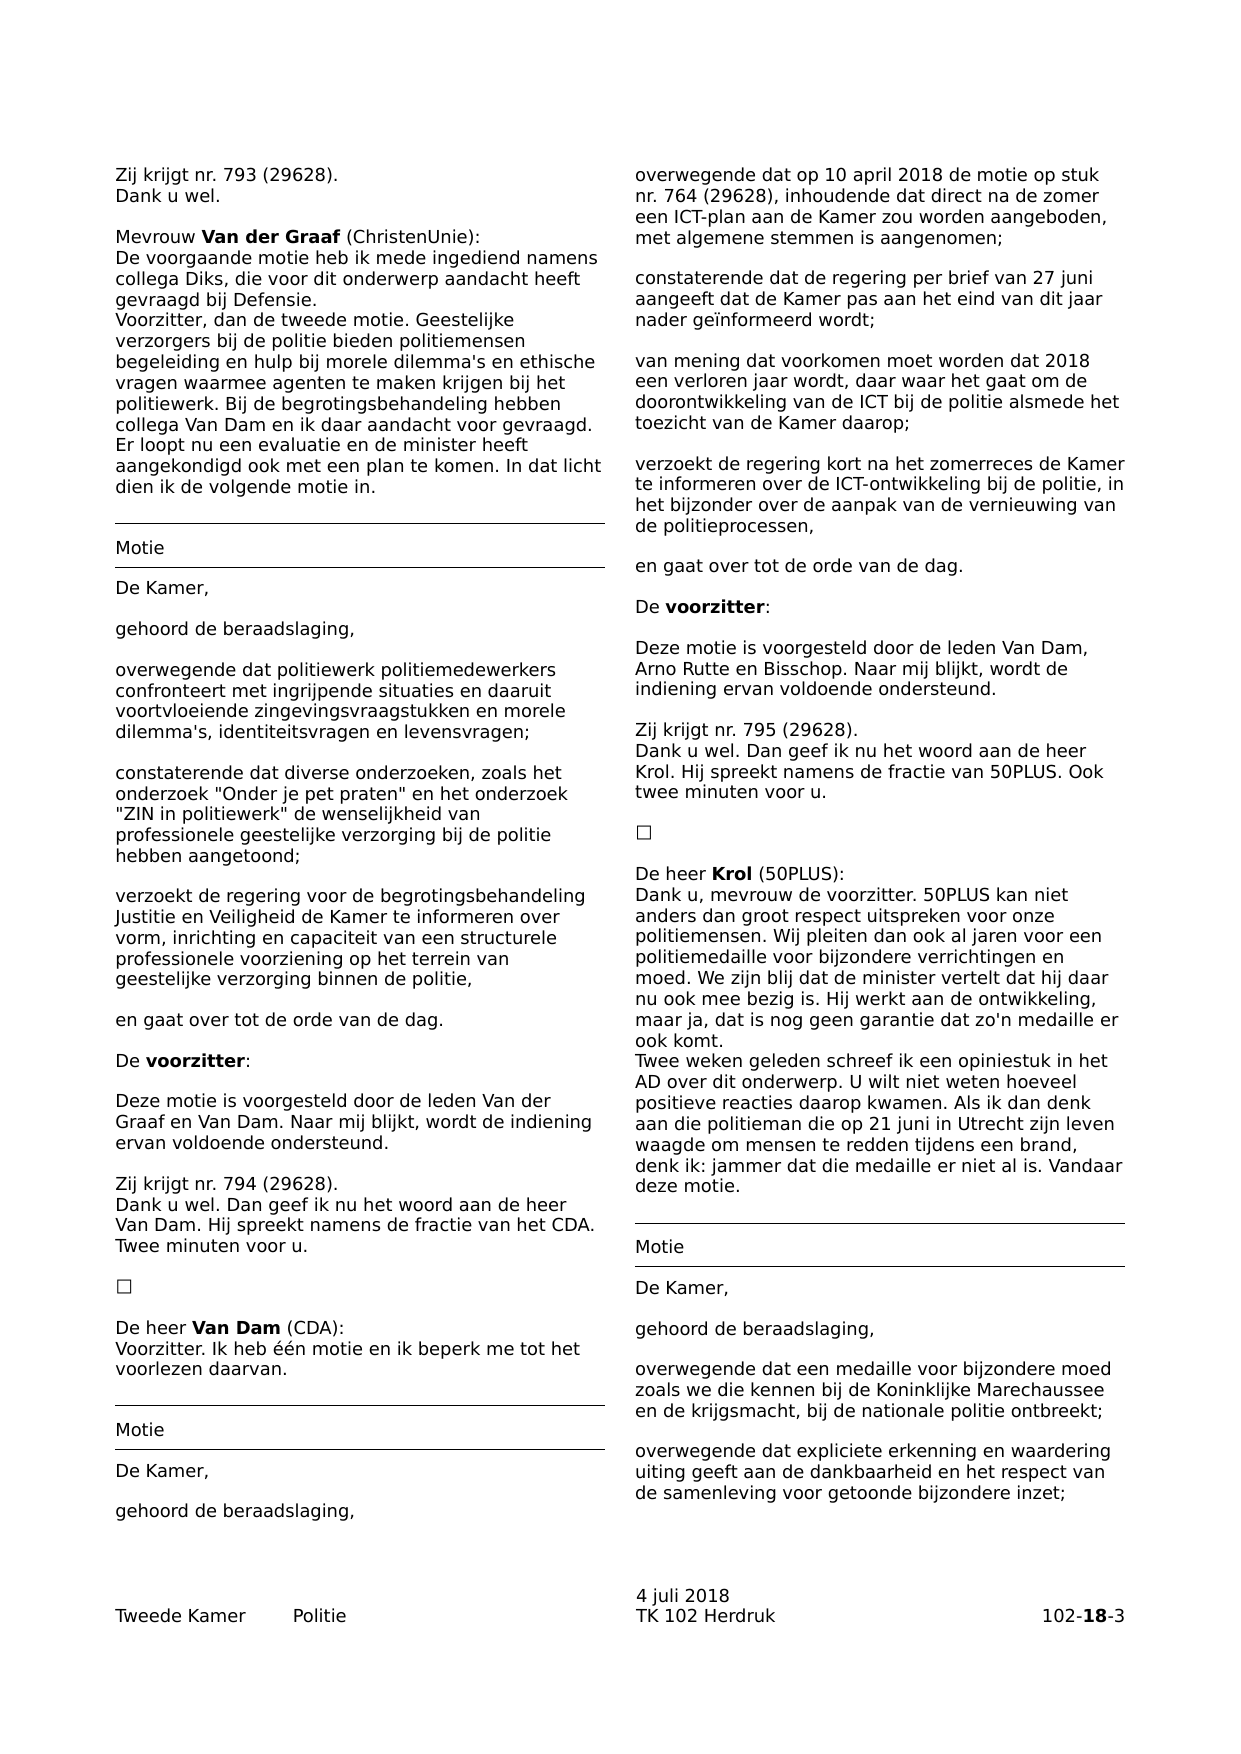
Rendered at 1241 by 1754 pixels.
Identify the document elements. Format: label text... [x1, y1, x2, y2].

text constaterende dat de regering per brief van 27 juni aangeeft dat de Kamer pas aan het eind van dit jaar nader geïnformeerd wordt; [635, 268, 1125, 330]
text De Kamer, [635, 1278, 1125, 1298]
text Mevrouw Van der Graaf (ChristenUnie): [115, 227, 605, 248]
text gehoord de beraadslaging, [115, 619, 605, 640]
text verzoekt de regering kort na het zomerreces de Kamer te informeren over de ICT-ontwikkeling bij de politie, in het bijzonder over de aanpak van de vernieuwing van de politieprocessen, [635, 453, 1125, 536]
text verzoekt de regering voor de begrotingsbehandeling Justitie en Veiligheid de Kamer te informeren over vorm, inrichting en capaciteit van een structurele professionele voorziening op het terrein van geestelijke verzorging binnen de politie, [115, 886, 605, 990]
text De heer Van Dam (CDA): [115, 1317, 605, 1338]
text Twee weken geleden schreef ik een opiniestuk in het AD over dit onderwerp. U wilt niet weten hoeveel positieve reacties daarop kwamen. Als ik dan denk aan die politieman die op 21 juni in Utrecht zijn leven waagde om mensen te redden tijdens een brand, denk ik: jammer dat die medaille er niet al is. Vandaar deze motie. [635, 1051, 1125, 1197]
text De voorzitter: [115, 1051, 605, 1071]
text ⬜ [115, 1277, 605, 1297]
text Dank u wel. Dan geef ik nu het woord aan de heer Krol. Hij spreekt namens de fractie van 50PLUS. Ook twee minuten voor u. [635, 741, 1125, 803]
text gehoord de beraadslaging, [115, 1501, 605, 1522]
text Voorzitter. Ik heb één motie en ik beperk me tot het voorlezen daarvan. [115, 1338, 605, 1380]
text overwegende dat politiewerk politiemedewerkers confronteert met ingrijpende situaties en daaruit voortvloeiende zingevingsvraagstukken en morele dilemma's, identiteitsvragen en levensvragen; [115, 660, 605, 743]
text Zij krijgt nr. 793 (29628). [115, 165, 605, 186]
text gehoord de beraadslaging, [635, 1318, 1125, 1339]
text en gaat over tot de orde van de dag. [115, 1010, 605, 1031]
text Motie [635, 1237, 1125, 1258]
text Deze motie is voorgesteld door de leden Van der Graaf en Van Dam. Naar mij blijkt, wordt de indiening ervan voldoende ondersteund. [115, 1091, 605, 1153]
text Dank u wel. [115, 186, 605, 207]
text Motie [115, 537, 605, 558]
text ⬜ [635, 823, 1125, 844]
text De Kamer, [115, 1461, 605, 1481]
text van mening dat voorkomen moet worden dat 2018 een verloren jaar wordt, daar waar het gaat om de doorontwikkeling van de ICT bij de politie alsmede het toezicht van de Kamer daarop; [635, 350, 1125, 433]
text De voorzitter: [635, 597, 1125, 618]
text overwegende dat op 10 april 2018 de motie op stuk nr. 764 (29628), inhoudende dat direct na de zomer een ICT-plan aan de Kamer zou worden aangeboden, met algemene stemmen is aangenomen; [635, 165, 1125, 248]
text De heer Krol (50PLUS): [635, 864, 1125, 884]
text Deze motie is voorgesteld door de leden Van Dam, Arno Rutte en Bisschop. Naar mij blijkt, wordt de indiening ervan voldoende ondersteund. [635, 638, 1125, 700]
text overwegende dat een medaille voor bijzondere moed zoals we die kennen bij de Koninklijke Marechaussee en de krijgsmacht, bij de nationale politie ontbreekt; [635, 1359, 1125, 1421]
text Zij krijgt nr. 795 (29628). [635, 720, 1125, 741]
text Dank u, mevrouw de voorzitter. 50PLUS kan niet anders dan groot respect uitspreken voor onze politiemensen. Wij pleiten dan ook al jaren voor een politiemedaille voor bijzondere verrichtingen en moed. We zijn blij dat de minister vertelt dat hij daar nu ook mee bezig is. Hij werkt aan de ontwikkeling, maar ja, dat is nog geen garantie dat zo'n medaille er ook komt. [635, 884, 1125, 1051]
text Dank u wel. Dan geef ik nu het woord aan de heer Van Dam. Hij spreekt namens de fractie van het CDA. Twee minuten voor u. [115, 1194, 605, 1257]
text en gaat over tot de orde van de dag. [635, 556, 1125, 577]
text De Kamer, [115, 578, 605, 599]
text Zij krijgt nr. 794 (29628). [115, 1173, 605, 1194]
text Voorzitter, dan de tweede motie. Geestelijke verzorgers bij de politie bieden politiemensen begeleiding en hulp bij morele dilemma's en ethische vragen waarmee agenten te maken krijgen bij het politiewerk. Bij de begrotingsbehandeling hebben collega Van Dam en ik daar aandacht voor gevraagd. Er loopt nu een evaluatie en de minister heeft aangekondigd ook met een plan te komen. In dat licht dien ik de volgende motie in. [115, 310, 605, 498]
text Motie [115, 1420, 605, 1441]
text overwegende dat expliciete erkenning en waardering uiting geeft aan de dankbaarheid en het respect van de samenleving voor getoonde bijzondere inzet; [635, 1441, 1125, 1503]
text De voorgaande motie heb ik mede ingediend namens collega Diks, die voor dit onderwerp aandacht heeft gevraagd bij Defensie. [115, 248, 605, 310]
text constaterende dat diverse onderzoeken, zoals het onderzoek "Onder je pet praten" en het onderzoek "ZIN in politiewerk" de wenselijkheid van professionele geestelijke verzorging bij de politie hebben aangetoond; [115, 763, 605, 866]
